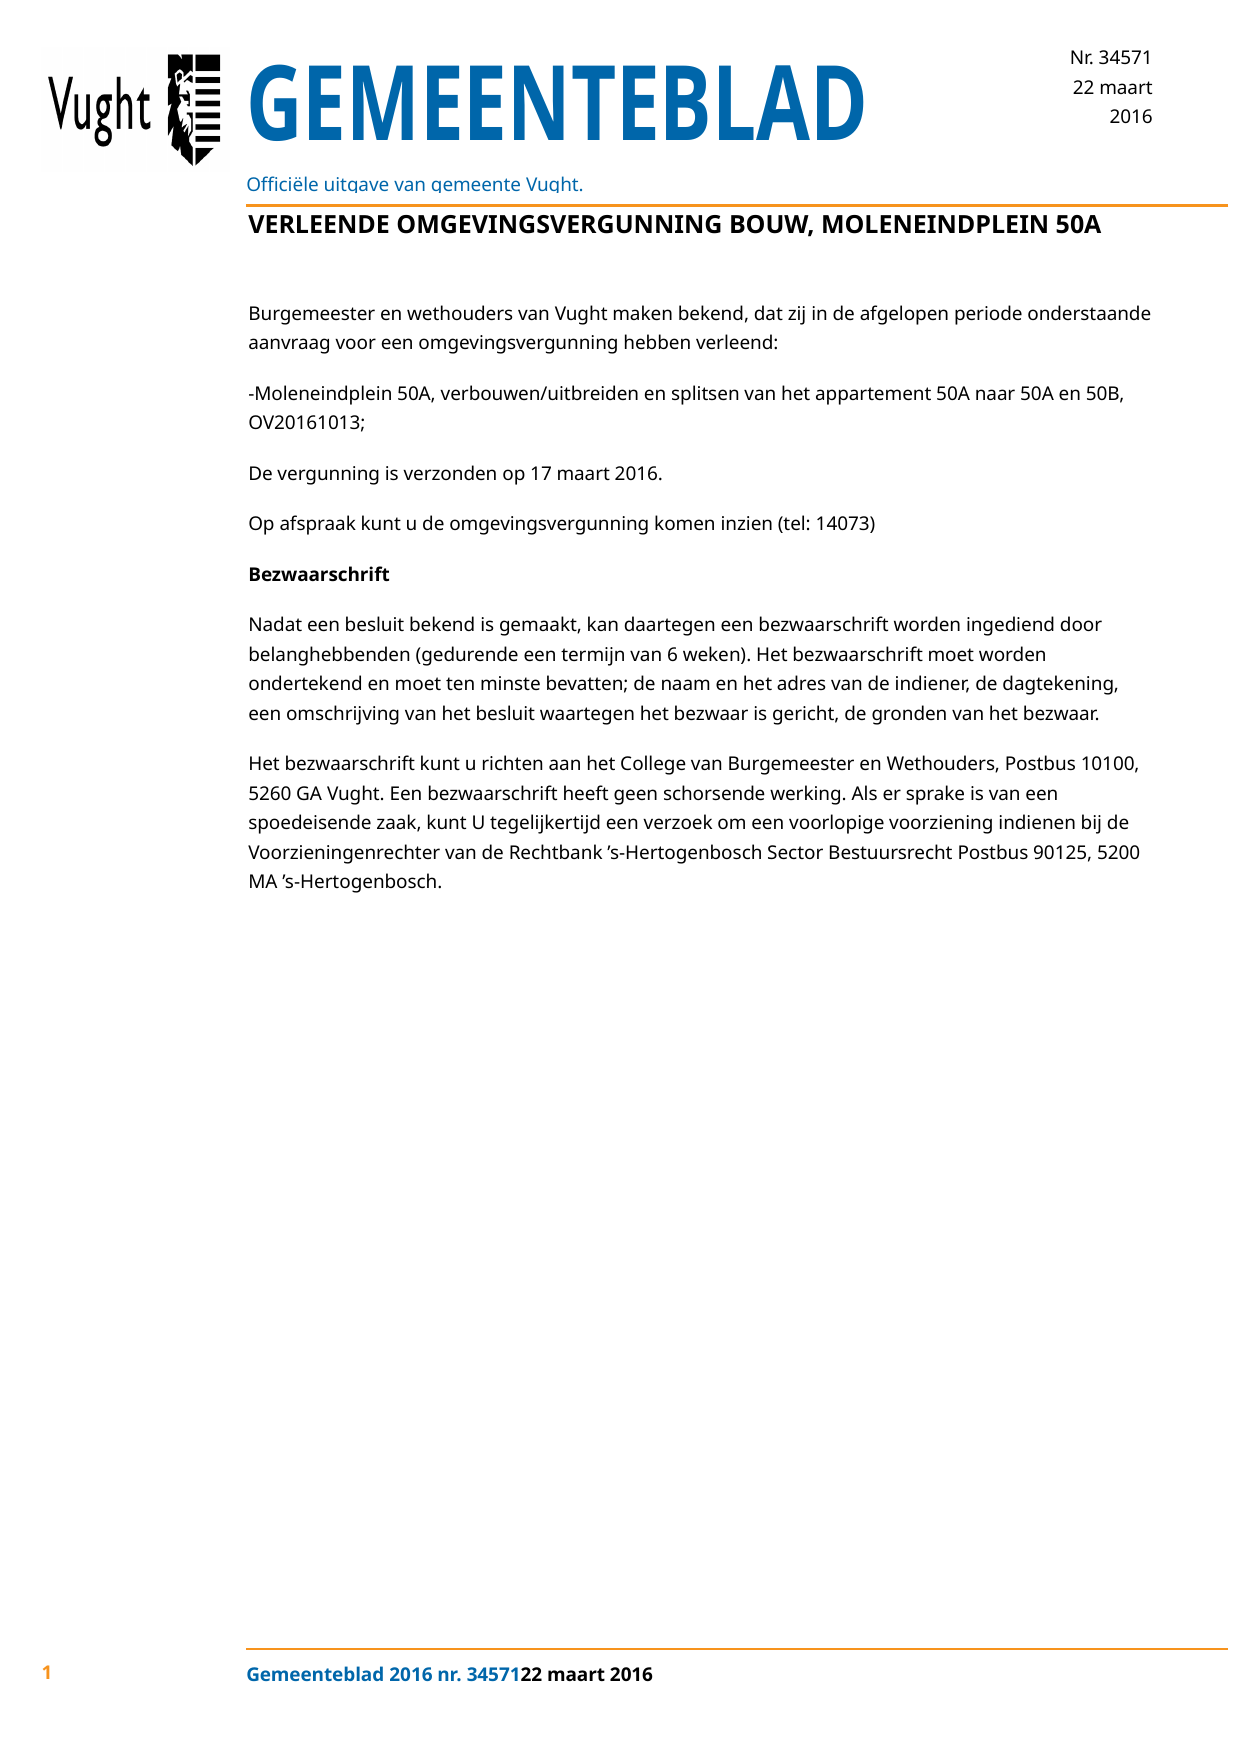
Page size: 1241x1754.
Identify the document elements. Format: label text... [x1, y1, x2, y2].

text Het bezwaarschrift kunt u richten aan het College van Burgemeester en Wethouders, Postbus 10100, 5260 GA Vught. Een bezwaarschrift heeft geen schorsende werking. Als er sprake is van een spoedeisende zaak, kunt U tegelijkertijd een verzoek om een voorlopige voorziening indienen bij de Voorzieningenrechter van de Rechtbank ’s-Hertogenbosch Sector Bestuursrecht Postbus 90125, 5200 MA ’s-Hertogenbosch. [248, 750, 1152, 894]
text Burgemeester en wethouders van Vught maken bekend, dat zij in de afgelopen periode onderstaande aanvraag voor een omgevingsvergunning hebben verleend: [248, 300, 1152, 355]
text Op afspraak kunt u de omgevingsvergunning komen inzien (tel: 14073) [248, 510, 1152, 536]
text VERLEENDE OMGEVINGSVERGUNNING BOUW, MOLENEINDPLEIN 50A [248, 207, 1152, 241]
text Nadat een besluit bekend is gemaakt, kan daartegen een bezwaarschrift worden ingediend door belanghebbenden (gedurende een termijn van 6 weken). Het bezwaarschrift moet worden ondertekend en moet ten minste bevatten; de naam en het adres van de indiener, de dagtekening, een omschrijving van het besluit waartegen het bezwaar is gericht, de gronden van het bezwaar. [248, 611, 1152, 726]
text -Moleneindplein 50A, verbouwen/uitbreiden en splitsen van het appartement 50A naar 50A en 50B, OV20161013; [248, 380, 1152, 435]
text De vergunning is verzonden op 17 maart 2016. [248, 460, 1152, 486]
picture [41, 47, 231, 172]
text Bezwaarschrift [248, 561, 1152, 586]
